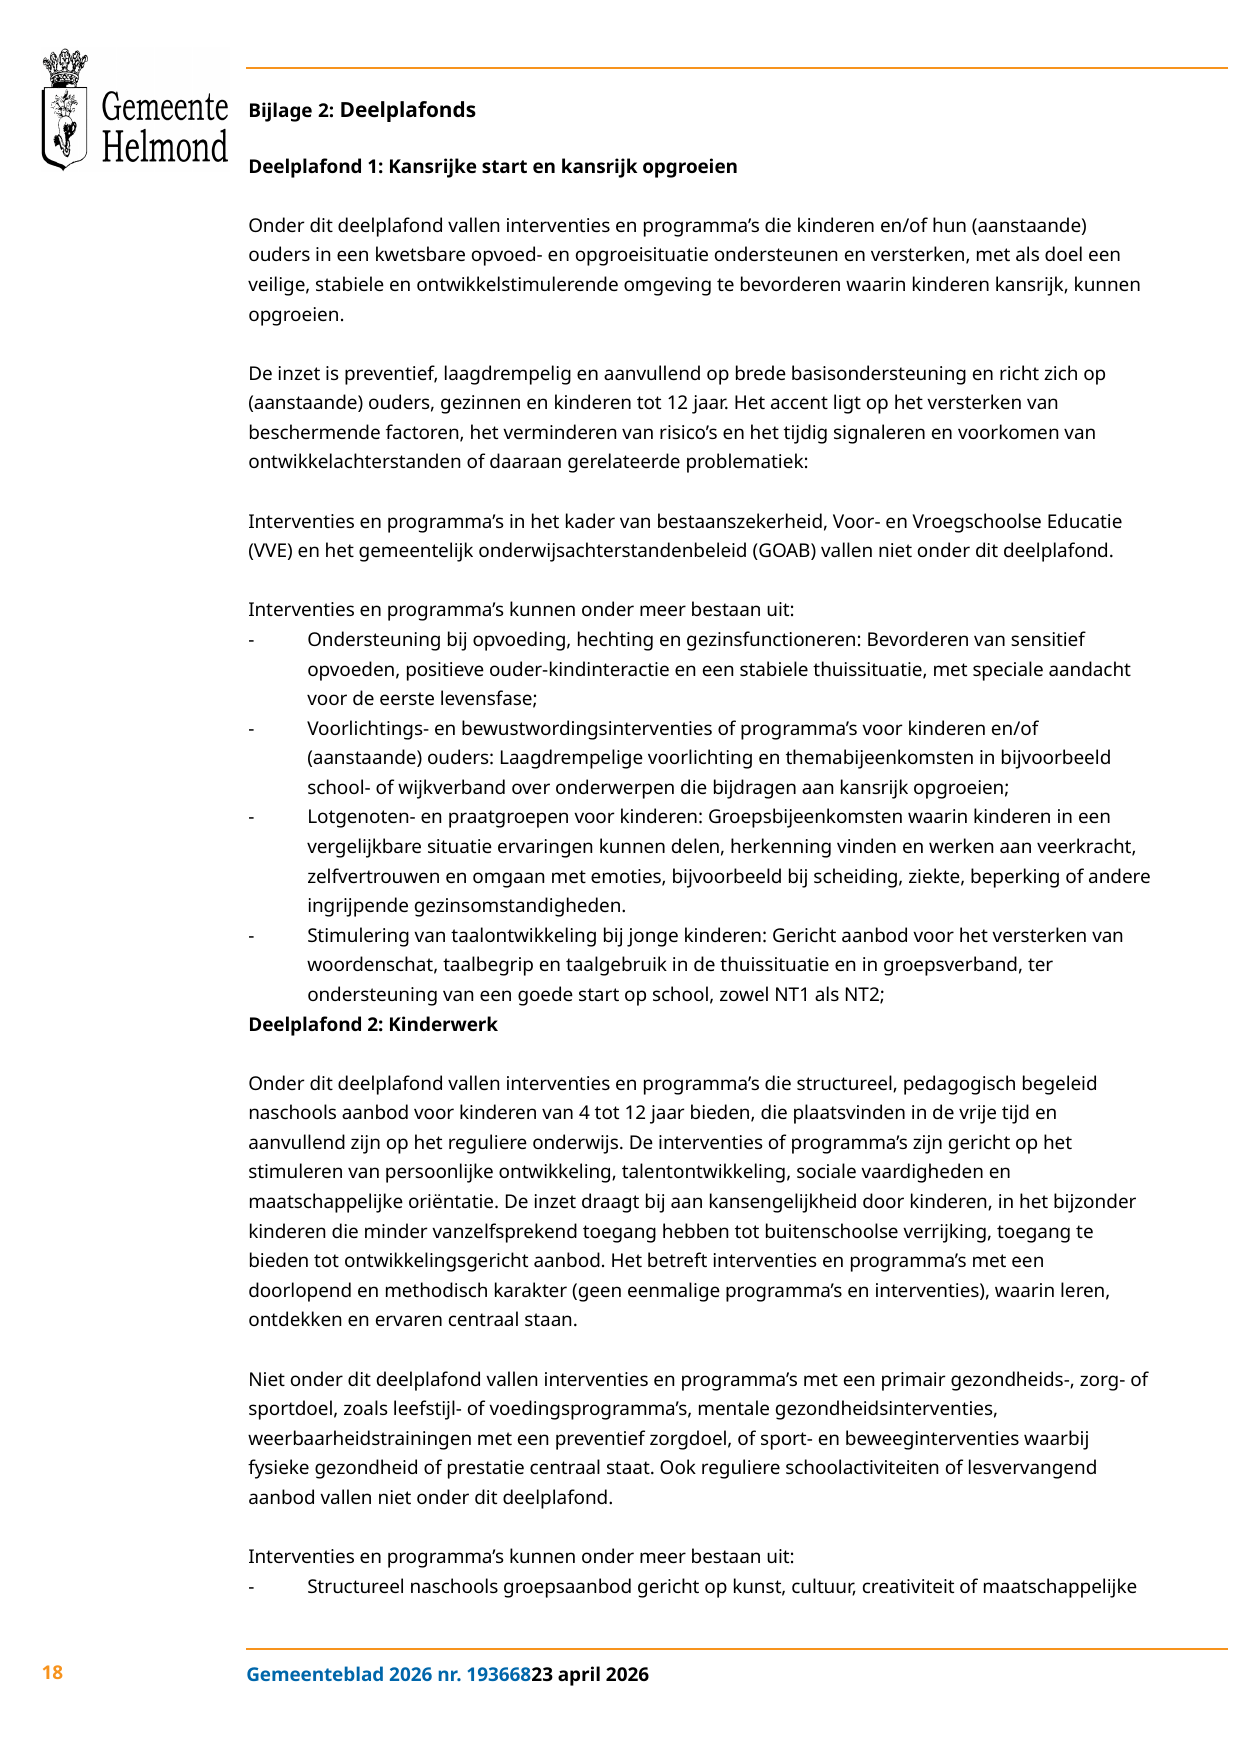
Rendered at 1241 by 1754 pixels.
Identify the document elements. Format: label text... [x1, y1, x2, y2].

text Onder dit deelplafond vallen interventies en programma’s die structureel, pedagogisch begeleid naschools aanbod voor kinderen van 4 tot 12 jaar bieden, die plaatsvinden in de vrije tijd en aanvullend zijn op het reguliere onderwijs. De interventies of programma’s zijn gericht op het stimuleren van persoonlijke ontwikkeling, talentontwikkeling, sociale vaardigheden en maatschappelijke oriëntatie. De inzet draagt bij aan kansengelijkheid door kinderen, in het bijzonder kinderen die minder vanzelfsprekend toegang hebben tot buitenschoolse verrijking, toegang te bieden tot ontwikkelingsgericht aanbod. Het betreft interventies en programma’s met een doorlopend en methodisch karakter (geen eenmalige programma’s en interventies), waarin leren, ontdekken en ervaren centraal staan. [248, 1070, 1152, 1332]
list Structureel naschools groepsaanbod gericht op kunst, cultuur, creativiteit of maatschappelijke [248, 1573, 1152, 1599]
text Onder dit deelplafond vallen interventies en programma’s die kinderen en/of hun (aanstaande) ouders in een kwetsbare opvoed- en opgroeisituatie ondersteunen en versterken, met als doel een veilige, stabiele en ontwikkelstimulerende omgeving te bevorderen waarin kinderen kansrijk, kunnen opgroeien. [248, 212, 1152, 327]
text Bijlage 2: Deelplafonds [248, 95, 1152, 123]
list Voorlichtings- en bewustwordingsinterventies of programma’s voor kinderen en/of (aanstaande) ouders: Laagdrempelige voorlichting en themabijeenkomsten in bijvoorbeeld school- of wijkverband over onderwerpen die bijdragen aan kansrijk opgroeien; [248, 715, 1152, 800]
text De inzet is preventief, laagdrempelig en aanvullend op brede basisondersteuning en richt zich op (aanstaande) ouders, gezinnen en kinderen tot 12 jaar. Het accent ligt op het versterken van beschermende factoren, het verminderen van risico’s en het tijdig signaleren en voorkomen van ontwikkelachterstanden of daaraan gerelateerde problematiek: [248, 360, 1152, 474]
list Stimulering van taalontwikkeling bij jonge kinderen: Gericht aanbod voor het versterken van woordenschat, taalbegrip en taalgebruik in de thuissituatie en in groepsverband, ter ondersteuning van een goede start op school, zowel NT1 als NT2; [248, 922, 1152, 1007]
text Interventies en programma’s kunnen onder meer bestaan uit: [248, 597, 1152, 622]
text Niet onder dit deelplafond vallen interventies en programma’s met een primair gezondheids-, zorg- of sportdoel, zoals leefstijl- of voedingsprogramma’s, mentale gezondheidsinterventies, weerbaarheidstrainingen met een preventief zorgdoel, of sport- en beweeginterventies waarbij fysieke gezondheid of prestatie centraal staat. Ook reguliere schoolactiviteiten of lesvervangend aanbod vallen niet onder dit deelplafond. [248, 1366, 1152, 1510]
text Deelplafond 2: Kinderwerk [248, 1011, 1152, 1037]
text Deelplafond 1: Kansrijke start en kansrijk opgroeien [248, 153, 1152, 179]
list Ondersteuning bij opvoeding, hechting en gezinsfunctioneren: Bevorderen van sensitief opvoeden, positieve ouder-kindinteractie en een stabiele thuissituatie, met speciale aandacht voor de eerste levensfase; [248, 626, 1152, 711]
picture [41, 47, 231, 172]
text Interventies en programma’s kunnen onder meer bestaan uit: [248, 1543, 1152, 1569]
list Lotgenoten- en praatgroepen voor kinderen: Groepsbijeenkomsten waarin kinderen in een vergelijkbare situatie ervaringen kunnen delen, herkenning vinden en werken aan veerkracht, zelfvertrouwen en omgaan met emoties, bijvoorbeeld bij scheiding, ziekte, beperking of andere ingrijpende gezinsomstandigheden. [248, 804, 1152, 918]
text Interventies en programma’s in het kader van bestaanszekerheid, Voor- en Vroegschoolse Educatie (VVE) en het gemeentelijk onderwijsachterstandenbeleid (GOAB) vallen niet onder dit deelplafond. [248, 508, 1152, 563]
